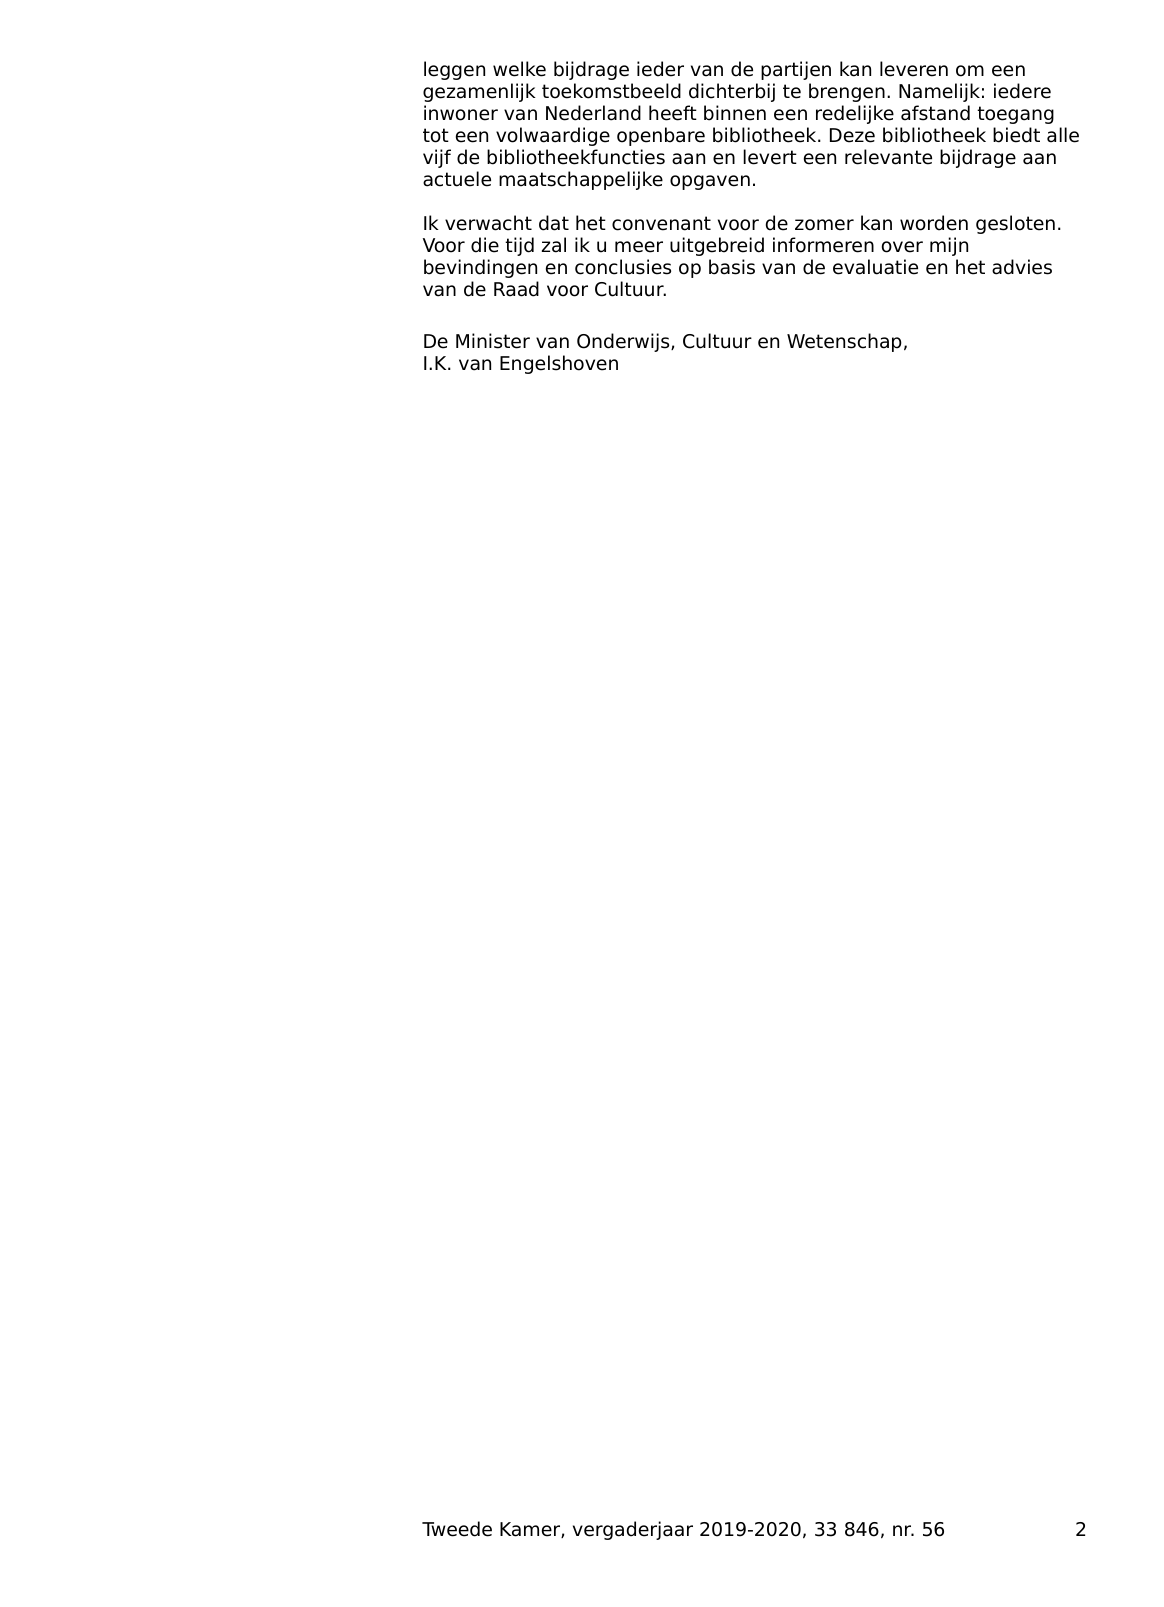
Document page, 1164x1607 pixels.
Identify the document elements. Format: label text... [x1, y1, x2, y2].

text De Minister van Onderwijs, Cultuur en Wetenschap, I.K. van Engelshoven [422, 331, 1087, 375]
text leggen welke bijdrage ieder van de partijen kan leveren om een gezamenlijk toekomstbeeld dichterbij te brengen. Namelijk: iedere inwoner van Nederland heeft binnen een redelijke afstand toegang tot een volwaardige openbare bibliotheek. Deze bibliotheek biedt alle vijf de bibliotheekfuncties aan en levert een relevante bijdrage aan actuele maatschappelijke opgaven. [422, 59, 1087, 191]
text Ik verwacht dat het convenant voor de zomer kan worden gesloten. Voor die tijd zal ik u meer uitgebreid informeren over mijn bevindingen en conclusies op basis van de evaluatie en het advies van de Raad voor Cultuur. [422, 213, 1087, 301]
